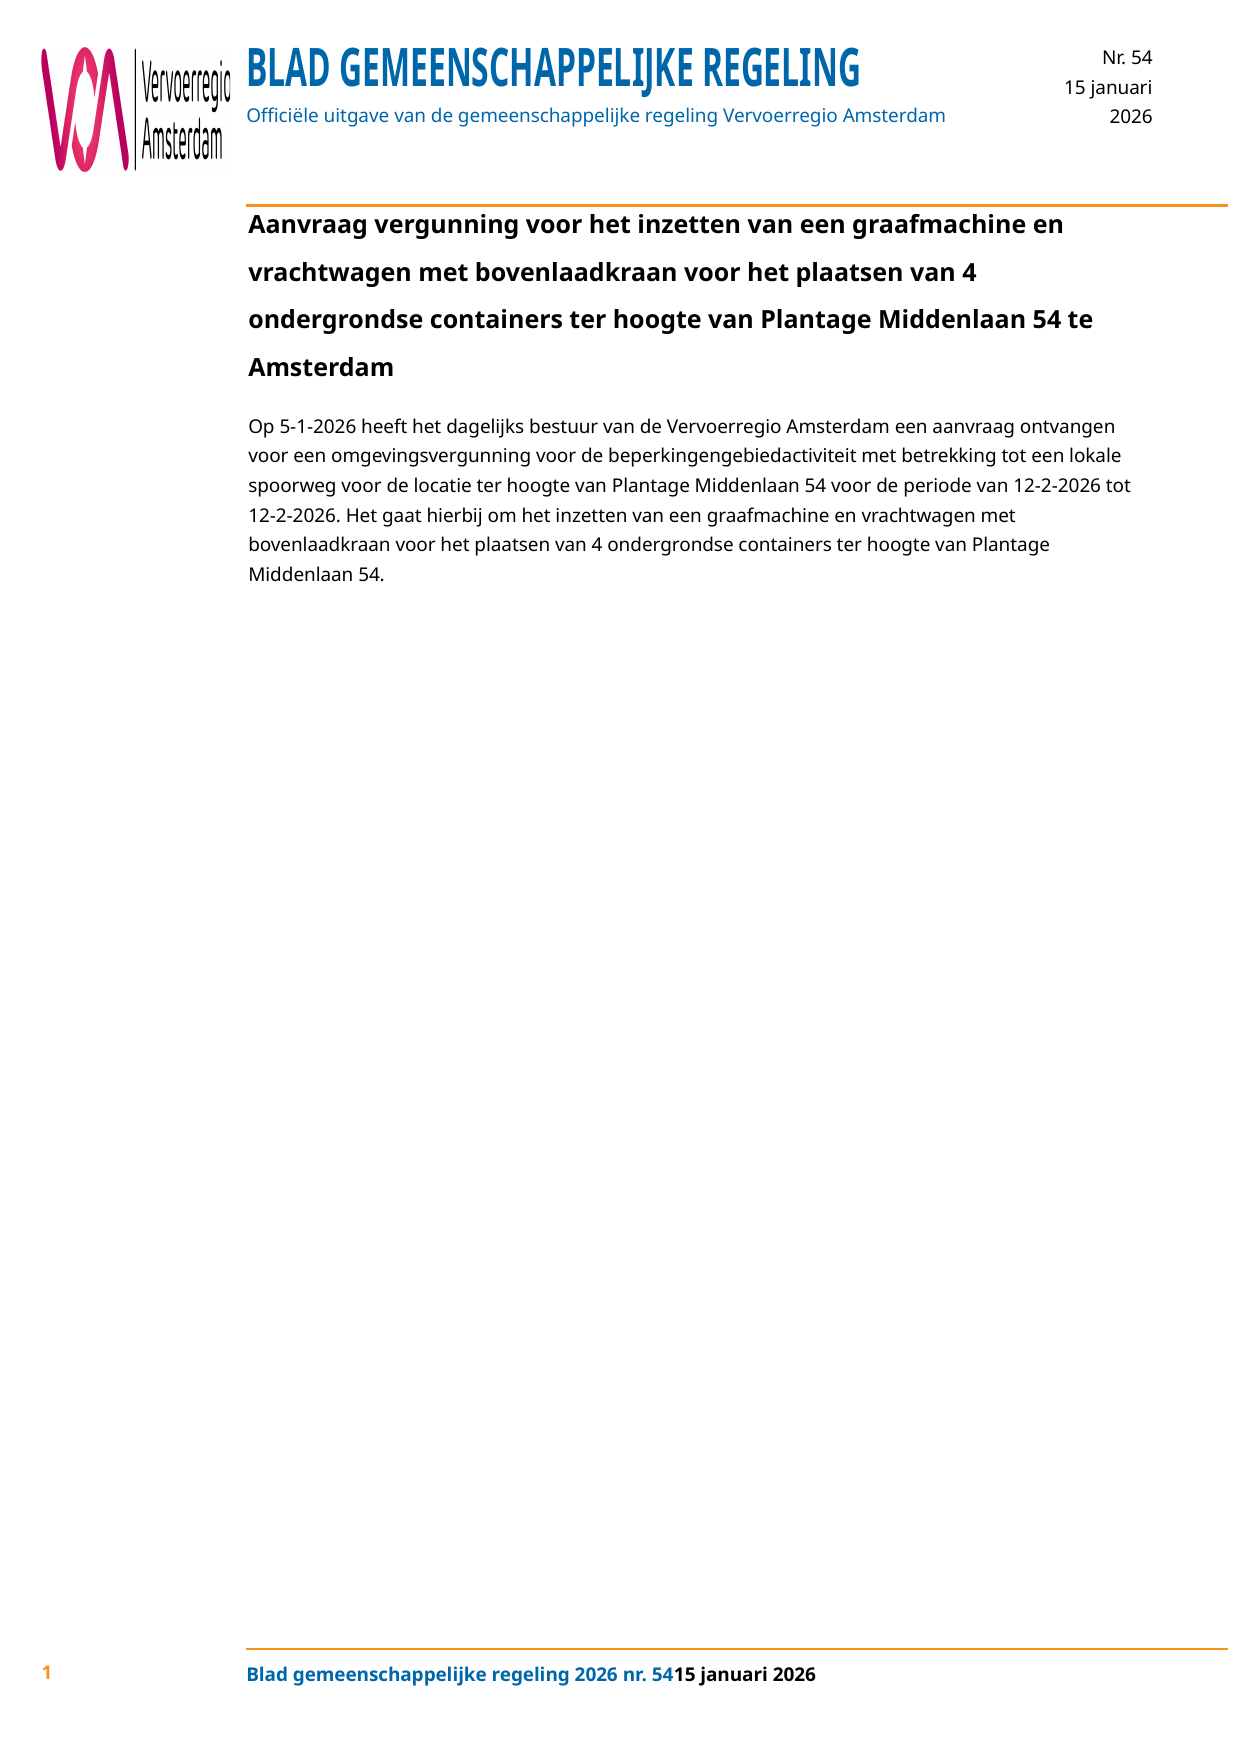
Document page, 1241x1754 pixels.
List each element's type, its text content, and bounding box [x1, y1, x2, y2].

text Op 5-1-2026 heeft het dagelijks bestuur van de Vervoerregio Amsterdam een aanvraag ontvangen voor een omgevingsvergunning voor de beperkingengebiedactiviteit met betrekking tot een lokale spoorweg voor de locatie ter hoogte van Plantage Middenlaan 54 voor de periode van 12-2-2026 tot 12-2-2026. Het gaat hierbij om het inzetten van een graafmachine en vrachtwagen met bovenlaadkraan voor het plaatsen van 4 ondergrondse containers ter hoogte van Plantage Middenlaan 54. [248, 413, 1152, 587]
picture [41, 47, 231, 172]
text Aanvraag vergunning voor het inzetten van een graafmachine en vrachtwagen met bovenlaadkraan voor het plaatsen van 4 ondergrondse containers ter hoogte van Plantage Middenlaan 54 te Amsterdam [248, 207, 1152, 384]
